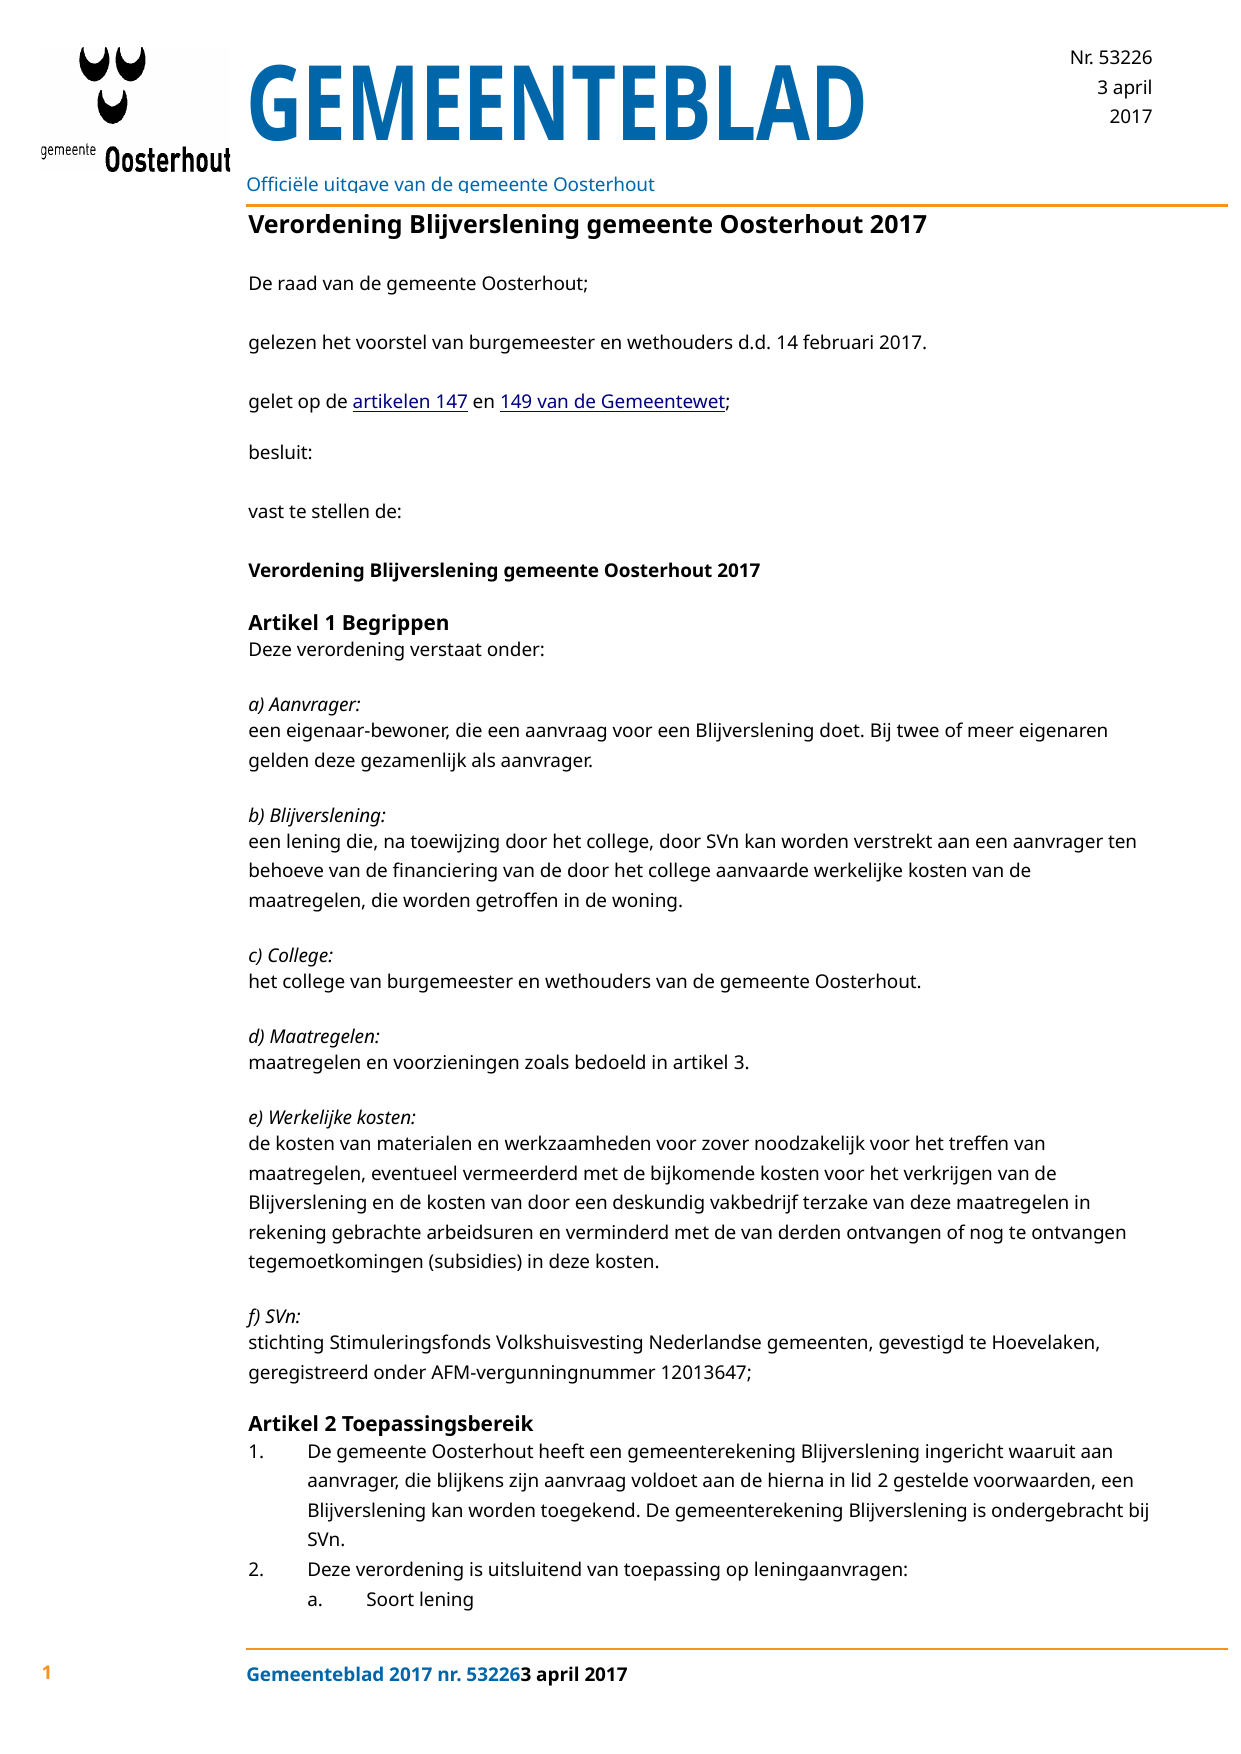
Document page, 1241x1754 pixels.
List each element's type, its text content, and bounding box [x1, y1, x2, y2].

text vast te stellen de: [248, 498, 1152, 524]
list Soort lening [307, 1586, 1152, 1612]
text een lening die, na toewijzing door het college, door SVn kan worden verstrekt aan een aanvrager ten behoeve van de financiering van de door het college aanvaarde werkelijke kosten van de maatregelen, die worden getroffen in de woning. [248, 828, 1152, 913]
text Artikel 2 Toepassingsbereik [248, 1409, 1152, 1438]
text stichting Stimuleringsfonds Volkshuisvesting Nederlandse gemeenten, gevestigd te Hoevelaken, geregistreerd onder AFM-vergunningnummer 12013647; [248, 1329, 1152, 1385]
text een eigenaar-bewoner, die een aanvraag voor een Blijverslening doet. Bij twee of meer eigenaren gelden deze gezamenlijk als aanvrager. [248, 717, 1152, 772]
text besluit: [248, 439, 1152, 465]
text Verordening Blijverslening gemeente Oosterhout 2017 [248, 207, 1152, 241]
text gelet op de artikelen 147 en 149 van de Gemeentewet; [248, 389, 1152, 414]
text c) College: [248, 942, 1152, 968]
text Artikel 1 Begrippen [248, 608, 1152, 636]
text f) SVn: [248, 1304, 1152, 1329]
text d) Maatregelen: [248, 1023, 1152, 1049]
picture [41, 47, 231, 172]
text a) Aanvrager: [248, 691, 1152, 717]
text het college van burgemeester en wethouders van de gemeente Oosterhout. [248, 968, 1152, 994]
text De raad van de gemeente Oosterhout; [248, 270, 1152, 296]
list Deze verordening is uitsluitend van toepassing op leningaanvragen: [248, 1556, 1152, 1582]
text maatregelen en voorzieningen zoals bedoeld in artikel 3. [248, 1049, 1152, 1075]
text Deze verordening verstaat onder: [248, 636, 1152, 662]
list De gemeente Oosterhout heeft een gemeenterekening Blijverslening ingericht waaruit aan aanvrager, die blijkens zijn aanvraag voldoet aan de hierna in lid 2 gestelde voorwaarden, een Blijverslening kan worden toegekend. De gemeenterekening Blijverslening is ondergebracht bij SVn. [248, 1438, 1152, 1552]
text gelezen het voorstel van burgemeester en wethouders d.d. 14 februari 2017. [248, 329, 1152, 355]
text Verordening Blijverslening gemeente Oosterhout 2017 [248, 557, 1152, 583]
text b) Blijverslening: [248, 802, 1152, 828]
text e) Werkelijke kosten: [248, 1104, 1152, 1130]
text de kosten van materialen en werkzaamheden voor zover noodzakelijk voor het treffen van maatregelen, eventueel vermeerderd met de bijkomende kosten voor het verkrijgen van de Blijverslening en de kosten van door een deskundig vakbedrijf terzake van deze maatregelen in rekening gebrachte arbeidsuren en verminderd met de van derden ontvangen of nog te ontvangen tegemoetkomingen (subsidies) in deze kosten. [248, 1130, 1152, 1274]
